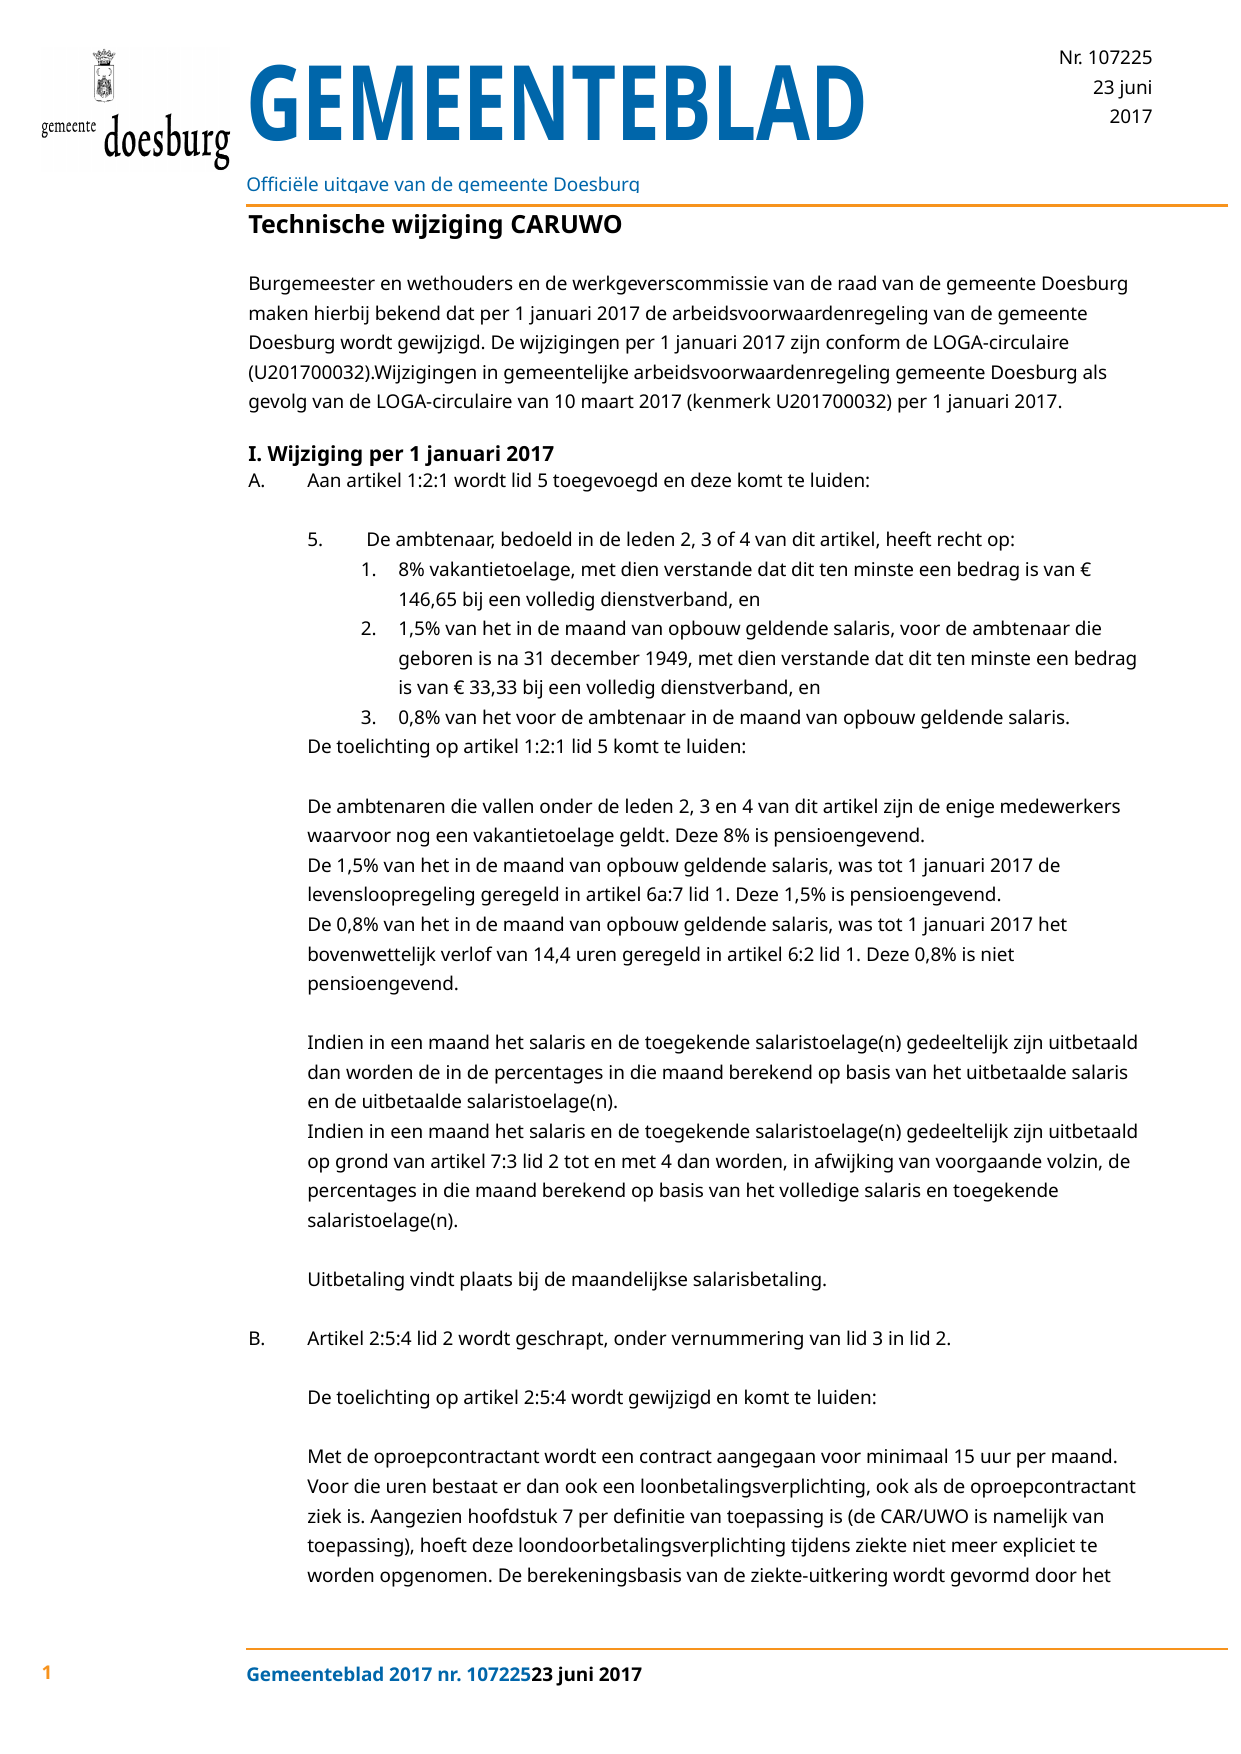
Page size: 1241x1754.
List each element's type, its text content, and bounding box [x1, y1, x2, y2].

list Aan artikel 1:2:1 wordt lid 5 toegevoegd en deze komt te luiden: [248, 467, 1152, 493]
list De ambtenaren die vallen onder de leden 2, 3 en 4 van dit artikel zijn de enige medewerkers waarvoor nog een vakantietoelage geldt. Deze 8% is pensioengevend. [248, 793, 1152, 848]
list 1,5% van het in de maand van opbouw geldende salaris, voor de ambtenaar die geboren is na 31 december 1949, met dien verstande dat dit ten minste een bedrag is van € 33,33 bij een volledig dienstverband, en [361, 615, 1152, 700]
text I. Wijziging per 1 januari 2017 [248, 439, 1152, 467]
picture [41, 47, 231, 172]
list 0,8% van het voor de ambtenaar in de maand van opbouw geldende salaris. [361, 704, 1152, 730]
list De 0,8% van het in de maand van opbouw geldende salaris, was tot 1 januari 2017 het bovenwettelijk verlof van 14,4 uren geregeld in artikel 6:2 lid 1. Deze 0,8% is niet pensioengevend. [248, 911, 1152, 996]
list Uitbetaling vindt plaats bij de maandelijkse salarisbetaling. [248, 1266, 1152, 1292]
list Artikel 2:5:4 lid 2 wordt geschrapt, onder vernummering van lid 3 in lid 2. [248, 1325, 1152, 1351]
list De toelichting op artikel 2:5:4 wordt gewijzigd en komt te luiden: [248, 1384, 1152, 1410]
list Indien in een maand het salaris en de toegekende salaristoelage(n) gedeeltelijk zijn uitbetaald dan worden de in de percentages in die maand berekend op basis van het uitbetaalde salaris en de uitbetaalde salaristoelage(n). [248, 1029, 1152, 1114]
list Indien in een maand het salaris en de toegekende salaristoelage(n) gedeeltelijk zijn uitbetaald op grond van artikel 7:3 lid 2 tot en met 4 dan worden, in afwijking van voorgaande volzin, de percentages in die maand berekend op basis van het volledige salaris en toegekende salaristoelage(n). [248, 1118, 1152, 1233]
list Met de oproepcontractant wordt een contract aangegaan voor minimaal 15 uur per maand. Voor die uren bestaat er dan ook een loonbetalingsverplichting, ook als de oproepcontractant ziek is. Aangezien hoofdstuk 7 per definitie van toepassing is (de CAR/UWO is namelijk van toepassing), hoeft deze loondoorbetalingsverplichting tijdens ziekte niet meer expliciet te worden opgenomen. De berekeningsbasis van de ziekte-uitkering wordt gevormd door het [248, 1444, 1152, 1588]
text Technische wijziging CARUWO [248, 207, 1152, 241]
text Burgemeester en wethouders en de werkgeverscommissie van de raad van de gemeente Doesburg maken hierbij bekend dat per 1 januari 2017 de arbeidsvoorwaardenregeling van de gemeente Doesburg wordt gewijzigd. De wijzigingen per 1 januari 2017 zijn conform de LOGA-circulaire (U201700032).Wijzigingen in gemeentelijke arbeidsvoorwaardenregeling gemeente Doesburg als gevolg van de LOGA-circulaire van 10 maart 2017 (kenmerk U201700032) per 1 januari 2017. [248, 270, 1152, 414]
list De toelichting op artikel 1:2:1 lid 5 komt te luiden: [248, 734, 1152, 759]
list De 1,5% van het in de maand van opbouw geldende salaris, was tot 1 januari 2017 de levensloopregeling geregeld in artikel 6a:7 lid 1. Deze 1,5% is pensioengevend. [248, 852, 1152, 907]
list De ambtenaar, bedoeld in de leden 2, 3 of 4 van dit artikel, heeft recht op: [307, 527, 1152, 552]
list 8% vakantietoelage, met dien verstande dat dit ten minste een bedrag is van € 146,65 bij een volledig dienstverband, en [361, 556, 1152, 612]
